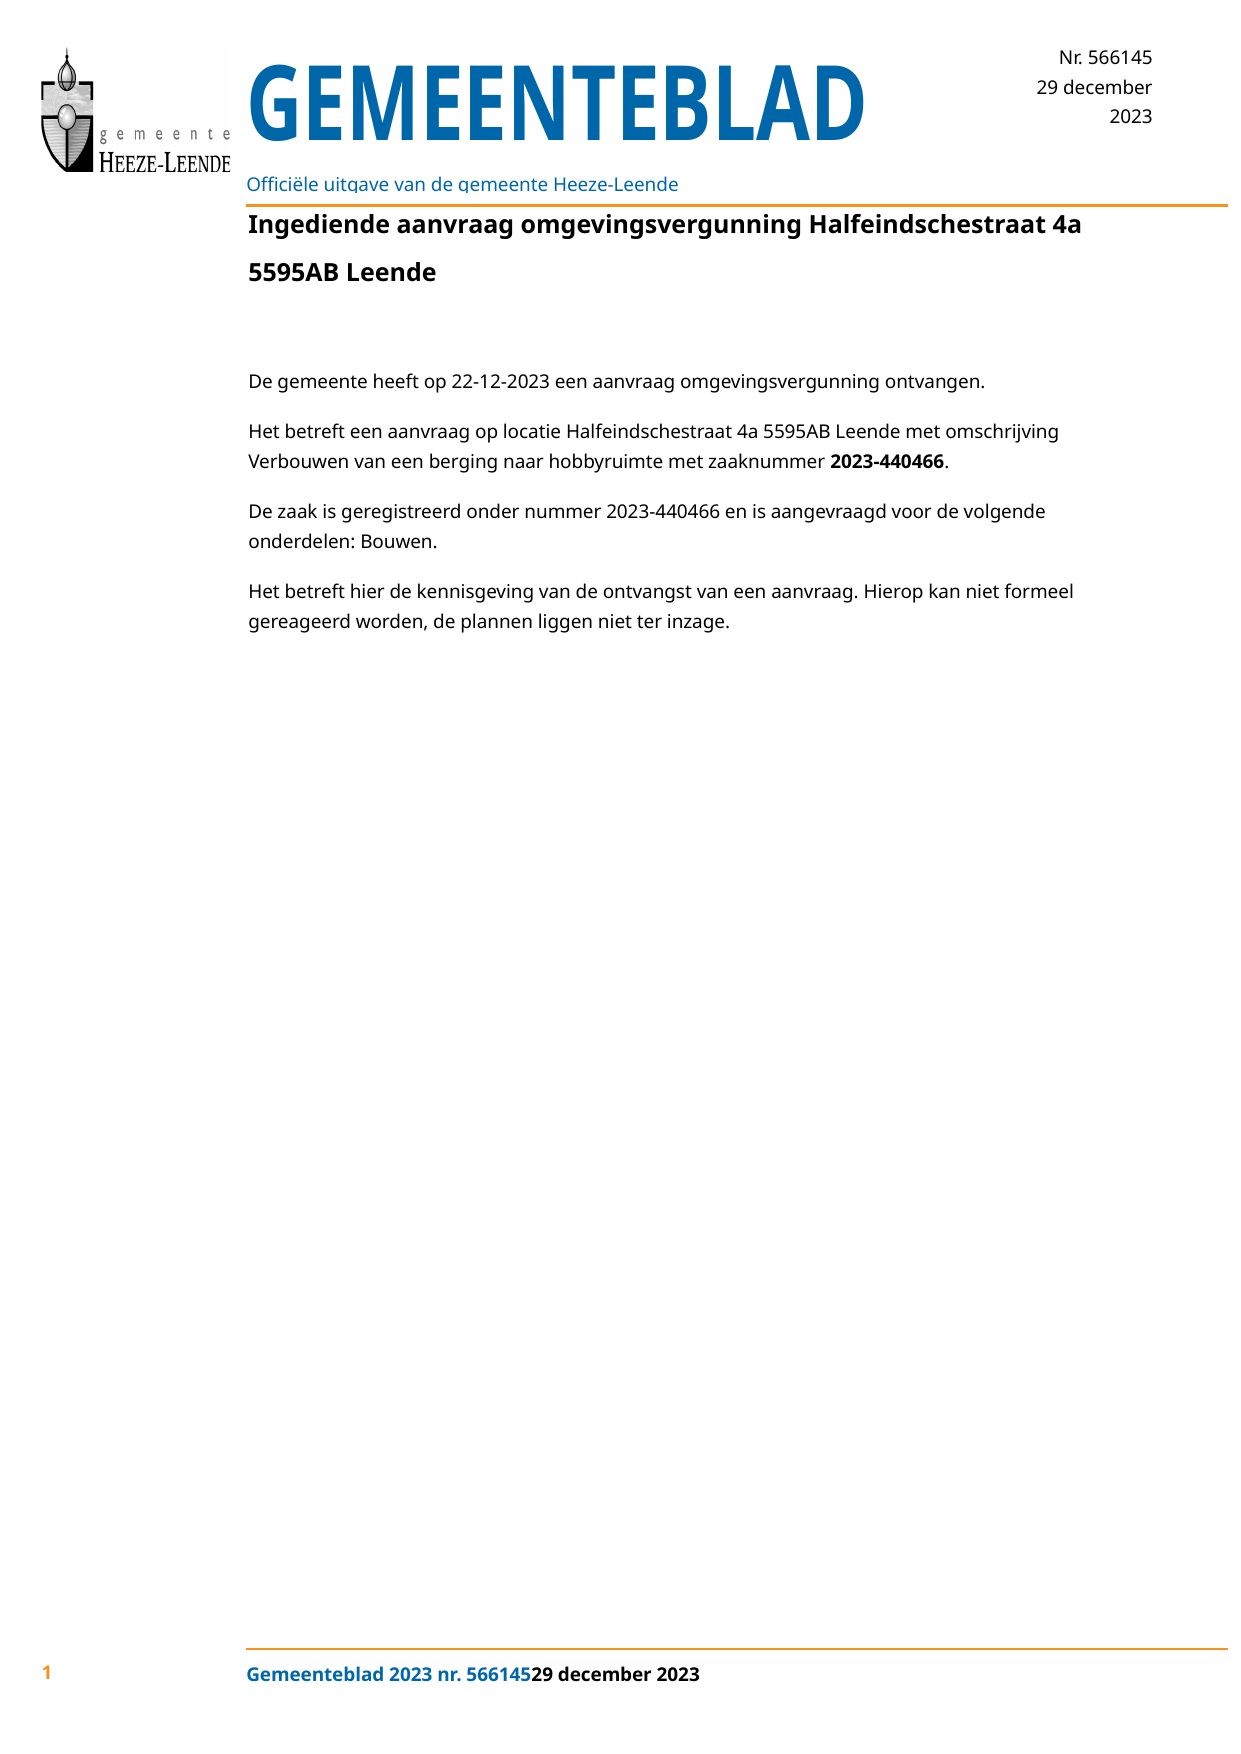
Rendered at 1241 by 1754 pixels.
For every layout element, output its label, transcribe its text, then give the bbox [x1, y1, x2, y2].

text Ingediende aanvraag omgevingsvergunning Halfeindschestraat 4a 5595AB Leende [248, 207, 1152, 288]
text Het betreft een aanvraag op locatie Halfeindschestraat 4a 5595AB Leende met omschrijving Verbouwen van een berging naar hobbyruimte met zaaknummer 2023-440466. [248, 419, 1152, 474]
text De zaak is geregistreerd onder nummer 2023-440466 en is aangevraagd voor de volgende onderdelen: Bouwen. [248, 499, 1152, 554]
text De gemeente heeft op 22-12-2023 een aanvraag omgevingsvergunning ontvangen. [248, 368, 1152, 394]
text Het betreft hier de kennisgeving van de ontvangst van een aanvraag. Hierop kan niet formeel gereageerd worden, de plannen liggen niet ter inzage. [248, 579, 1152, 634]
picture [41, 47, 231, 172]
